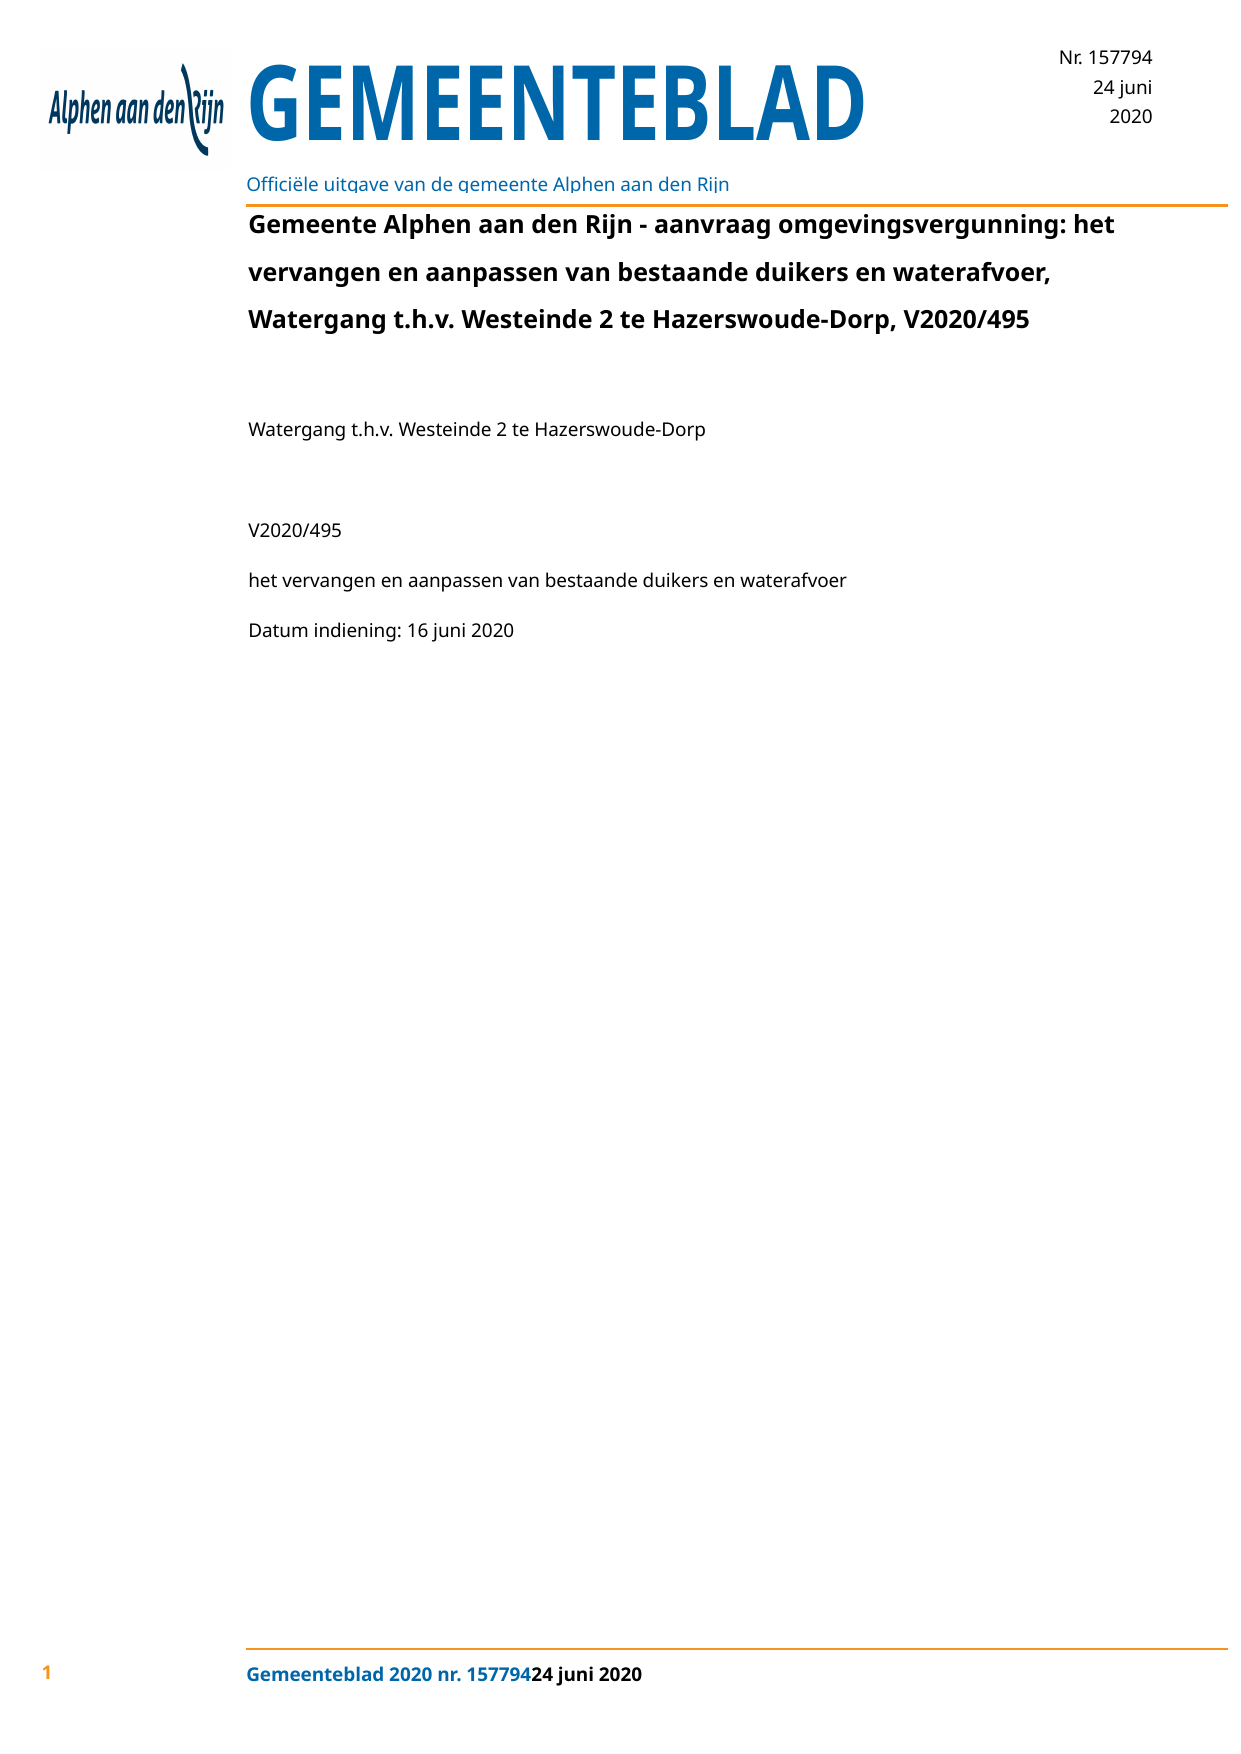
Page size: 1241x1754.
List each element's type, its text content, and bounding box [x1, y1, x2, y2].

text Watergang t.h.v. Westeinde 2 te Hazerswoude-Dorp [248, 416, 1152, 442]
text V2020/495 [248, 517, 1152, 542]
text het vervangen en aanpassen van bestaande duikers en waterafvoer [248, 567, 1152, 593]
text Gemeente Alphen aan den Rijn - aanvraag omgevingsvergunning: het vervangen en aanpassen van bestaande duikers en waterafvoer, Watergang t.h.v. Westeinde 2 te Hazerswoude-Dorp, V2020/495 [248, 207, 1152, 336]
text Datum indiening: 16 juni 2020 [248, 618, 1152, 643]
picture [41, 47, 231, 172]
